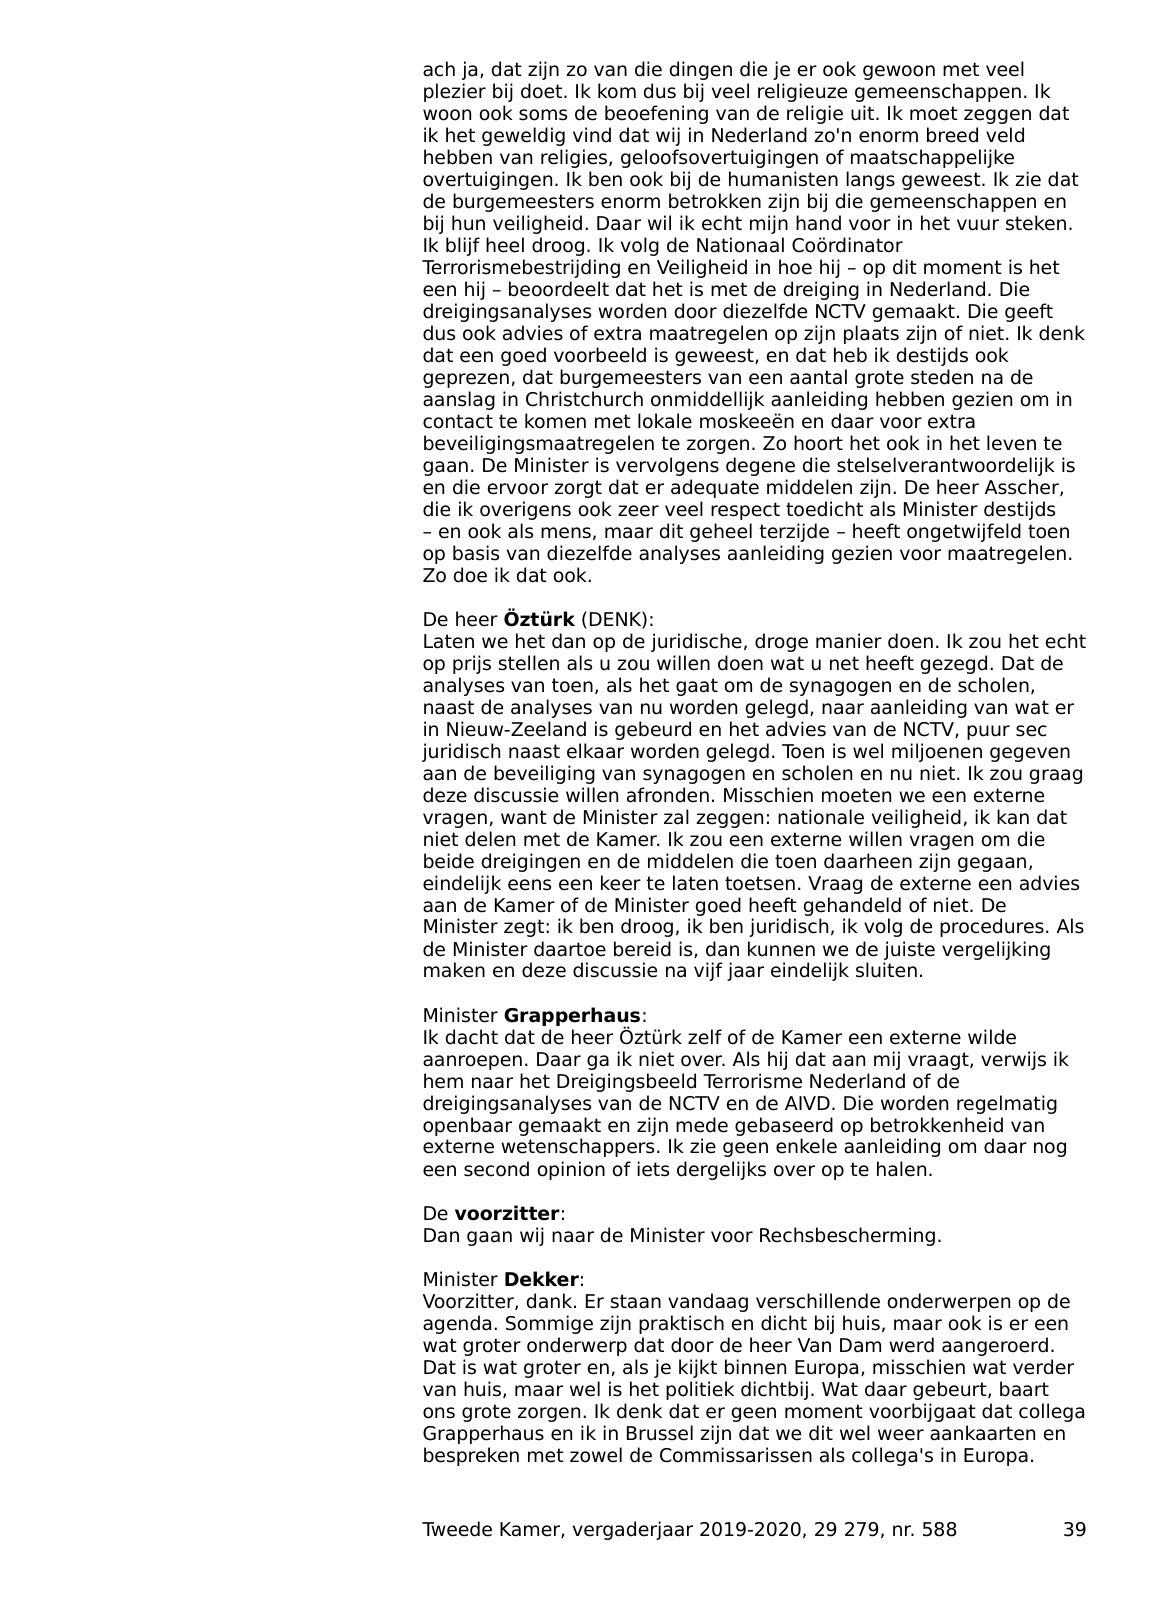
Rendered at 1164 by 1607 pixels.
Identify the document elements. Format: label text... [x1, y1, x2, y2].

text De voorzitter: [422, 1203, 1087, 1224]
text ach ja, dat zijn zo van die dingen die je er ook gewoon met veel plezier bij doet. Ik kom dus bij veel religieuze gemeenschappen. Ik woon ook soms de beoefening van de religie uit. Ik moet zeggen dat ik het geweldig vind dat wij in Nederland zo'n enorm breed veld hebben van religies, geloofsovertuigingen of maatschappelijke overtuigingen. Ik ben ook bij de humanisten langs geweest. Ik zie dat de burgemeesters enorm betrokken zijn bij die gemeenschappen en bij hun veiligheid. Daar wil ik echt mijn hand voor in het vuur steken. [422, 59, 1087, 235]
text Minister Grapperhaus: [422, 1004, 1087, 1027]
text Voorzitter, dank. Er staan vandaag verschillende onderwerpen op de agenda. Sommige zijn praktisch en dicht bij huis, maar ook is er een wat groter onderwerp dat door de heer Van Dam werd aangeroerd. Dat is wat groter en, als je kijkt binnen Europa, misschien wat verder van huis, maar wel is het politiek dichtbij. Wat daar gebeurt, baart ons grote zorgen. Ik denk dat er geen moment voorbijgaat dat collega Grapperhaus en ik in Brussel zijn dat we dit wel weer aankaarten en bespreken met zowel de Commissarissen als collega's in Europa. [422, 1291, 1087, 1467]
text De heer Öztürk (DENK): [422, 609, 1087, 631]
text Ik dacht dat de heer Öztürk zelf of de Kamer een externe wilde aanroepen. Daar ga ik niet over. Als hij dat aan mij vraagt, verwijs ik hem naar het Dreigingsbeeld Terrorisme Nederland of de dreigingsanalyses van de NCTV en de AIVD. Die worden regelmatig openbaar gemaakt en zijn mede gebaseerd op betrokkenheid van externe wetenschappers. Ik zie geen enkele aanleiding om daar nog een second opinion of iets dergelijks over op te halen. [422, 1027, 1087, 1180]
text Ik blijf heel droog. Ik volg de Nationaal Coördinator Terrorismebestrijding en Veiligheid in hoe hij – op dit moment is het een hij – beoordeelt dat het is met de dreiging in Nederland. Die dreigingsanalyses worden door diezelfde NCTV gemaakt. Die geeft dus ook advies of extra maatregelen op zijn plaats zijn of niet. Ik denk dat een goed voorbeeld is geweest, en dat heb ik destijds ook geprezen, dat burgemeesters van een aantal grote steden na de aanslag in Christchurch onmiddellijk aanleiding hebben gezien om in contact te komen met lokale moskeeën en daar voor extra beveiligingsmaatregelen te zorgen. Zo hoort het ook in het leven te gaan. De Minister is vervolgens degene die stelselverantwoordelijk is en die ervoor zorgt dat er adequate middelen zijn. De heer Asscher, die ik overigens ook zeer veel respect toedicht als Minister destijds – en ook als mens, maar dit geheel terzijde – heeft ongetwijfeld toen op basis van diezelfde analyses aanleiding gezien voor maatregelen. Zo doe ik dat ook. [422, 235, 1087, 587]
text Minister Dekker: [422, 1269, 1087, 1291]
text Laten we het dan op de juridische, droge manier doen. Ik zou het echt op prijs stellen als u zou willen doen wat u net heeft gezegd. Dat de analyses van toen, als het gaat om de synagogen en de scholen, naast de analyses van nu worden gelegd, naar aanleiding van wat er in Nieuw-Zeeland is gebeurd en het advies van de NCTV, puur sec juridisch naast elkaar worden gelegd. Toen is wel miljoenen gegeven aan de beveiliging van synagogen en scholen en nu niet. Ik zou graag deze discussie willen afronden. Misschien moeten we een externe vragen, want de Minister zal zeggen: nationale veiligheid, ik kan dat niet delen met de Kamer. Ik zou een externe willen vragen om die beide dreigingen en de middelen die toen daarheen zijn gegaan, eindelijk eens een keer te laten toetsen. Vraag de externe een advies aan de Kamer of de Minister goed heeft gehandeld of niet. De Minister zegt: ik ben droog, ik ben juridisch, ik volg de procedures. Als de Minister daartoe bereid is, dan kunnen we de juiste vergelijking maken en deze discussie na vijf jaar eindelijk sluiten. [422, 631, 1087, 982]
text Dan gaan wij naar de Minister voor Rechsbescherming. [422, 1224, 1087, 1247]
